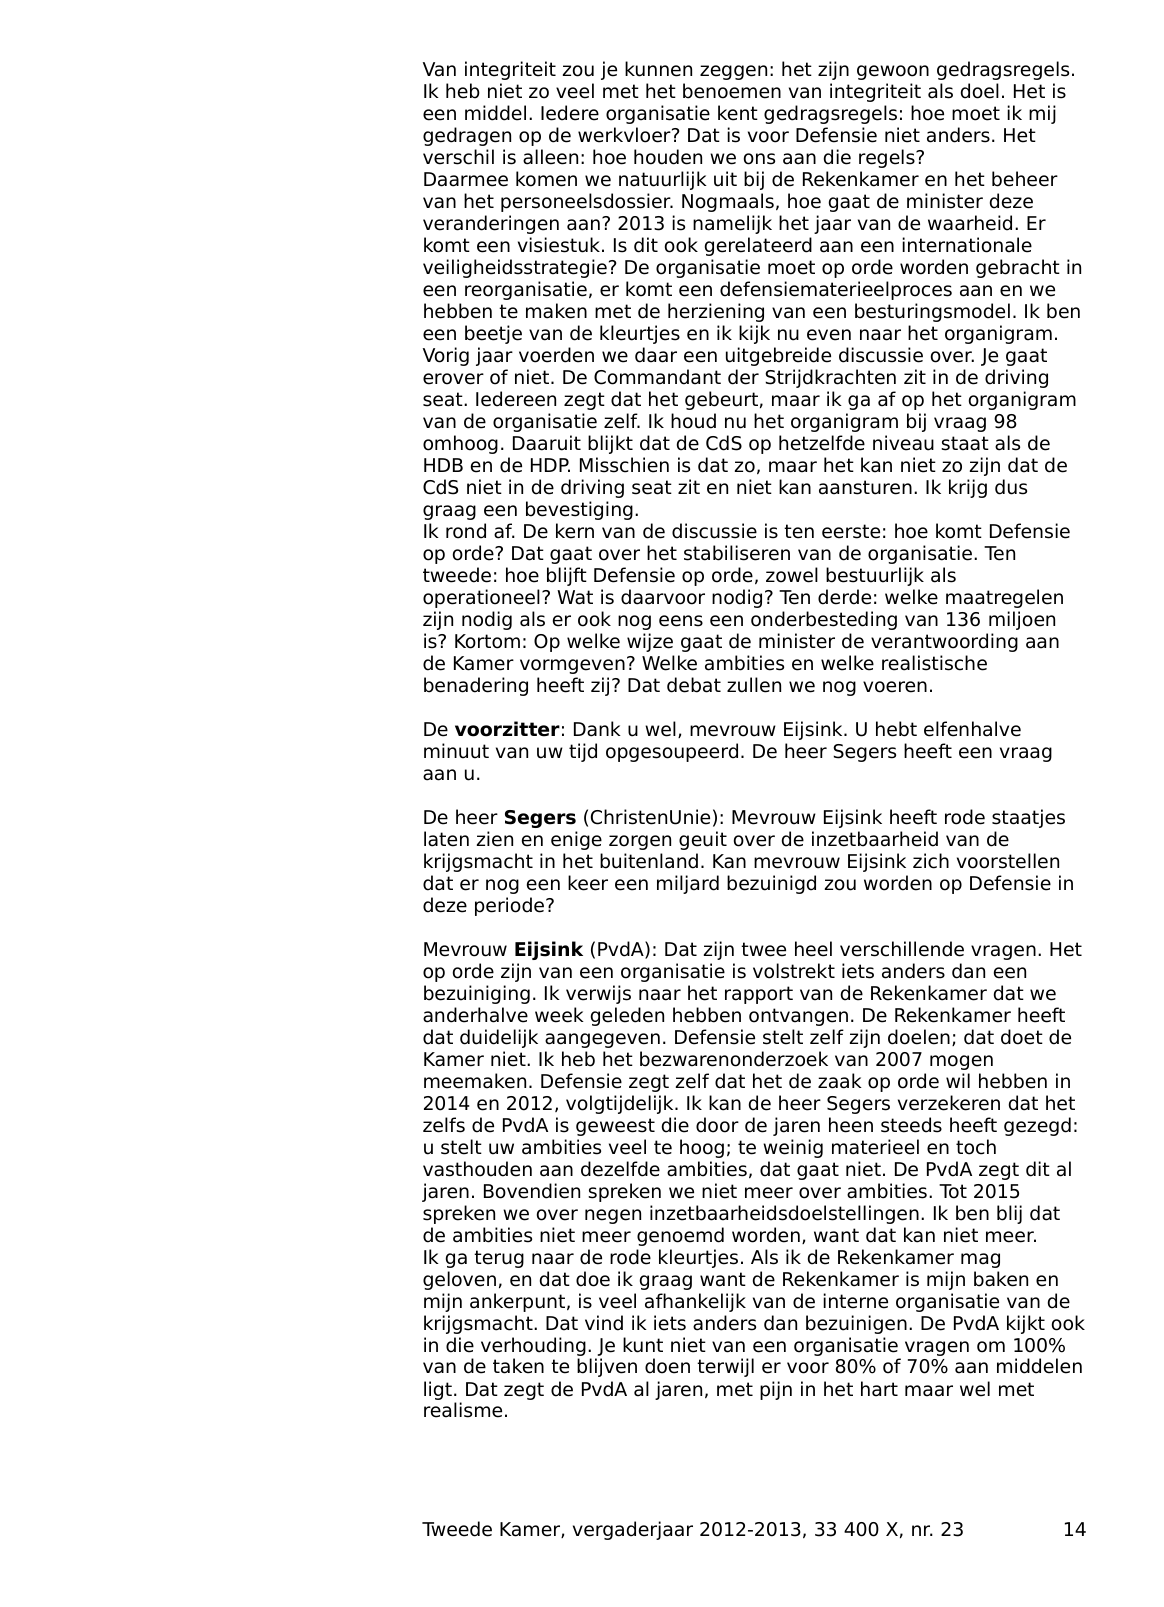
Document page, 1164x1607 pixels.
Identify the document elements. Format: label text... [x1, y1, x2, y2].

text Van integriteit zou je kunnen zeggen: het zijn gewoon gedragsregels. Ik heb niet zo veel met het benoemen van integriteit als doel. Het is een middel. Iedere organisatie kent gedragsregels: hoe moet ik mij gedragen op de werkvloer? Dat is voor Defensie niet anders. Het verschil is alleen: hoe houden we ons aan die regels? [422, 59, 1087, 169]
text De voorzitter: Dank u wel, mevrouw Eijsink. U hebt elfenhalve minuut van uw tijd opgesoupeerd. De heer Segers heeft een vraag aan u. [422, 719, 1087, 784]
text De heer Segers (ChristenUnie): Mevrouw Eijsink heeft rode staatjes laten zien en enige zorgen geuit over de inzetbaarheid van de krijgsmacht in het buitenland. Kan mevrouw Eijsink zich voorstellen dat er nog een keer een miljard bezuinigd zou worden op Defensie in deze periode? [422, 807, 1087, 917]
text Ik ga terug naar de rode kleurtjes. Als ik de Rekenkamer mag geloven, en dat doe ik graag want de Rekenkamer is mijn baken en mijn ankerpunt, is veel afhankelijk van de interne organisatie van de krijgsmacht. Dat vind ik iets anders dan bezuinigen. De PvdA kijkt ook in die verhouding. Je kunt niet van een organisatie vragen om 100% van de taken te blijven doen terwijl er voor 80% of 70% aan middelen ligt. Dat zegt de PvdA al jaren, met pijn in het hart maar wel met realisme. [422, 1247, 1087, 1422]
text Mevrouw Eijsink (PvdA): Dat zijn twee heel verschillende vragen. Het op orde zijn van een organisatie is volstrekt iets anders dan een bezuiniging. Ik verwijs naar het rapport van de Rekenkamer dat we anderhalve week geleden hebben ontvangen. De Rekenkamer heeft dat duidelijk aangegeven. Defensie stelt zelf zijn doelen; dat doet de Kamer niet. Ik heb het bezwarenonderzoek van 2007 mogen meemaken. Defensie zegt zelf dat het de zaak op orde wil hebben in 2014 en 2012, volgtijdelijk. Ik kan de heer Segers verzekeren dat het zelfs de PvdA is geweest die door de jaren heen steeds heeft gezegd: u stelt uw ambities veel te hoog; te weinig materieel en toch vasthouden aan dezelfde ambities, dat gaat niet. De PvdA zegt dit al jaren. Bovendien spreken we niet meer over ambities. Tot 2015 spreken we over negen inzetbaarheidsdoelstellingen. Ik ben blij dat de ambities niet meer genoemd worden, want dat kan niet meer. [422, 939, 1087, 1247]
text Ik rond af. De kern van de discussie is ten eerste: hoe komt Defensie op orde? Dat gaat over het stabiliseren van de organisatie. Ten tweede: hoe blijft Defensie op orde, zowel bestuurlijk als operationeel? Wat is daarvoor nodig? Ten derde: welke maatregelen zijn nodig als er ook nog eens een onderbesteding van 136 miljoen is? Kortom: Op welke wijze gaat de minister de verantwoording aan de Kamer vormgeven? Welke ambities en welke realistische benadering heeft zij? Dat debat zullen we nog voeren. [422, 521, 1087, 696]
text Daarmee komen we natuurlijk uit bij de Rekenkamer en het beheer van het personeelsdossier. Nogmaals, hoe gaat de minister deze veranderingen aan? 2013 is namelijk het jaar van de waarheid. Er komt een visiestuk. Is dit ook gerelateerd aan een internationale veiligheidsstrategie? De organisatie moet op orde worden gebracht in een reorganisatie, er komt een defensiematerieelproces aan en we hebben te maken met de herziening van een besturingsmodel. Ik ben een beetje van de kleurtjes en ik kijk nu even naar het organigram. Vorig jaar voerden we daar een uitgebreide discussie over. Je gaat erover of niet. De Commandant der Strijdkrachten zit in de driving seat. Iedereen zegt dat het gebeurt, maar ik ga af op het organigram van de organisatie zelf. Ik houd nu het organigram bij vraag 98 omhoog. Daaruit blijkt dat de CdS op hetzelfde niveau staat als de HDB en de HDP. Misschien is dat zo, maar het kan niet zo zijn dat de CdS niet in de driving seat zit en niet kan aansturen. Ik krijg dus graag een bevestiging. [422, 169, 1087, 521]
